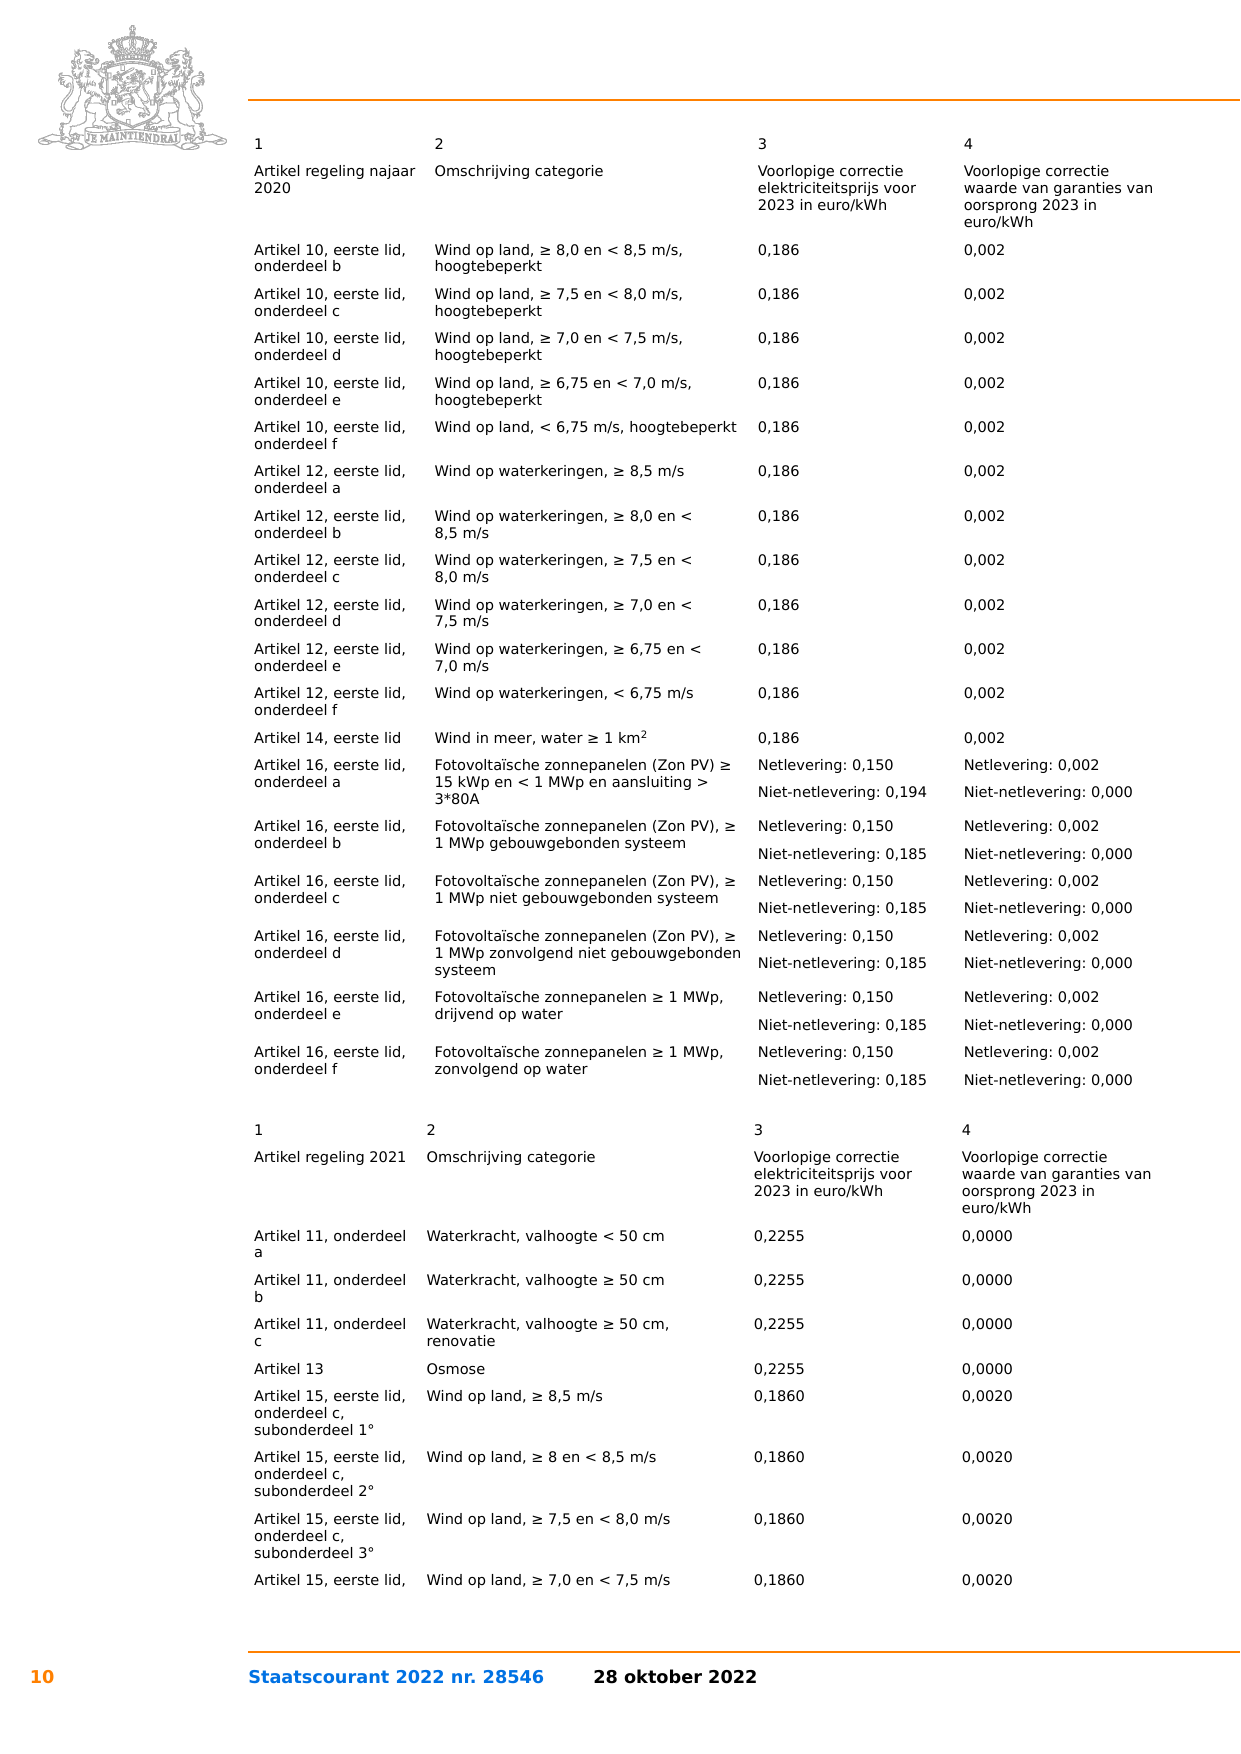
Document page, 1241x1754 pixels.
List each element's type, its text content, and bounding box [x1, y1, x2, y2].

table_cell Artikel 12, eerste lid, onderdeel d [249, 592, 428, 635]
table_header 4 [956, 1117, 1163, 1143]
table_cell Netlevering: 0,150 [752, 868, 957, 895]
table_cell Waterkracht, valhoogte ≥ 50 cm, renovatie [421, 1311, 747, 1355]
table_cell Omschrijving categorie [429, 158, 751, 236]
table_cell Niet-netlevering: 0,000 [958, 841, 1163, 867]
table_cell Fotovoltaïsche zonnepanelen (Zon PV), ≥ 1 MWp gebouwgebonden systeem [429, 814, 751, 867]
table_cell 0,2255 [748, 1356, 955, 1382]
table_cell 0,2255 [748, 1267, 955, 1310]
table_cell Wind op waterkeringen, ≥ 7,0 en < 7,5 m/s [429, 592, 751, 635]
table_cell Omschrijving categorie [421, 1144, 747, 1222]
table_cell Artikel 15, eerste lid, [249, 1567, 420, 1594]
table_cell Artikel 16, eerste lid, onderdeel d [249, 923, 428, 983]
table_cell 0,2255 [748, 1223, 955, 1266]
table_cell Wind op land, ≥ 7,5 en < 8,0 m/s, hoogtebeperkt [429, 281, 751, 324]
table_cell Artikel 10, eerste lid, onderdeel f [249, 414, 428, 457]
table_header 3 [748, 1117, 955, 1143]
table_cell Netlevering: 0,002 [958, 868, 1163, 895]
table_cell Voorlopige correctie waarde van garanties van oorsprong 2023 in euro/kWh [956, 1144, 1163, 1222]
table_cell 0,002 [958, 459, 1163, 502]
table_cell Niet-netlevering: 0,185 [752, 1067, 957, 1093]
table_cell Netlevering: 0,002 [958, 923, 1163, 949]
table_cell Fotovoltaïsche zonnepanelen (Zon PV), ≥ 1 MWp zonvolgend niet gebouwgebonden systeem [429, 923, 751, 983]
table_cell 0,186 [752, 725, 957, 751]
table_cell 0,186 [752, 503, 957, 546]
table_cell Artikel regeling 2021 [249, 1144, 420, 1222]
table_cell Fotovoltaïsche zonnepanelen (Zon PV), ≥ 1 MWp niet gebouwgebonden systeem [429, 868, 751, 922]
table_header 4 [958, 131, 1163, 157]
table_cell 0,186 [752, 370, 957, 413]
table_cell Artikel 16, eerste lid, onderdeel e [249, 985, 428, 1038]
table_cell Netlevering: 0,150 [752, 985, 957, 1011]
table_cell Wind op waterkeringen, ≥ 8,5 m/s [429, 459, 751, 502]
table_cell Artikel 12, eerste lid, onderdeel a [249, 459, 428, 502]
table_cell Artikel 16, eerste lid, onderdeel a [249, 752, 428, 812]
table_cell 0,002 [958, 725, 1163, 751]
table_cell 0,1860 [748, 1445, 955, 1505]
table_cell Netlevering: 0,150 [752, 923, 957, 949]
table_cell Wind op land, ≥ 8 en < 8,5 m/s [421, 1445, 747, 1505]
table_cell Wind op land, ≥ 8,5 m/s [421, 1383, 747, 1443]
table_cell Artikel 14, eerste lid [249, 725, 428, 751]
table_cell 0,002 [958, 503, 1163, 546]
table_cell Wind op waterkeringen, ≥ 6,75 en < 7,0 m/s [429, 636, 751, 679]
table_cell Artikel 10, eerste lid, onderdeel e [249, 370, 428, 413]
table_cell 0,002 [958, 237, 1163, 280]
table_cell Netlevering: 0,150 [752, 1039, 957, 1066]
table_cell Artikel 15, eerste lid, onderdeel c, subonderdeel 1° [249, 1383, 420, 1443]
table_cell Wind op land, ≥ 6,75 en < 7,0 m/s, hoogtebeperkt [429, 370, 751, 413]
table_cell Fotovoltaïsche zonnepanelen ≥ 1 MWp, drijvend op water [429, 985, 751, 1038]
table_cell Niet-netlevering: 0,000 [958, 951, 1163, 983]
table_cell Artikel 10, eerste lid, onderdeel d [249, 325, 428, 369]
table_cell Fotovoltaïsche zonnepanelen ≥ 1 MWp, zonvolgend op water [429, 1039, 751, 1093]
table_cell 0,186 [752, 547, 957, 591]
table_cell Netlevering: 0,002 [958, 752, 1163, 778]
table_cell Waterkracht, valhoogte ≥ 50 cm [421, 1267, 747, 1310]
table_cell 0,0000 [956, 1356, 1163, 1382]
table_header 3 [752, 131, 957, 157]
table_cell Artikel 13 [249, 1356, 420, 1382]
table_cell Artikel 10, eerste lid, onderdeel c [249, 281, 428, 324]
table_cell Artikel 12, eerste lid, onderdeel b [249, 503, 428, 546]
table_cell 0,002 [958, 414, 1163, 457]
table_cell 0,002 [958, 592, 1163, 635]
table_cell 0,002 [958, 547, 1163, 591]
table_cell Niet-netlevering: 0,185 [752, 841, 957, 867]
table_cell Voorlopige correctie elektriciteitsprijs voor 2023 in euro/kWh [748, 1144, 955, 1222]
table_cell Wind op land, ≥ 7,0 en < 7,5 m/s, hoogtebeperkt [429, 325, 751, 369]
table_cell 0,186 [752, 592, 957, 635]
table_cell 0,186 [752, 281, 957, 324]
table_cell 0,002 [958, 325, 1163, 369]
table_cell 0,186 [752, 325, 957, 369]
table_cell Artikel 12, eerste lid, onderdeel f [249, 680, 428, 724]
table_cell 0,002 [958, 281, 1163, 324]
table_cell Artikel regeling najaar 2020 [249, 158, 428, 236]
table_cell Niet-netlevering: 0,000 [958, 1067, 1163, 1093]
table_cell 0,002 [958, 636, 1163, 679]
table_cell Wind op waterkeringen, ≥ 7,5 en < 8,0 m/s [429, 547, 751, 591]
table_cell Netlevering: 0,002 [958, 1039, 1163, 1066]
table_cell Artikel 11, onderdeel b [249, 1267, 420, 1310]
table_cell Artikel 16, eerste lid, onderdeel b [249, 814, 428, 867]
table_cell Artikel 12, eerste lid, onderdeel c [249, 547, 428, 591]
table_cell Netlevering: 0,002 [958, 985, 1163, 1011]
table_header 1 [249, 1117, 420, 1143]
table_cell 0,186 [752, 459, 957, 502]
table_cell 0,1860 [748, 1506, 955, 1566]
table_cell 0,1860 [748, 1383, 955, 1443]
table_cell Wind op land, < 6,75 m/s, hoogtebeperkt [429, 414, 751, 457]
table_cell 0,186 [752, 680, 957, 724]
table_header 2 [421, 1117, 747, 1143]
table_cell Niet-netlevering: 0,185 [752, 896, 957, 922]
table_header 2 [429, 131, 751, 157]
table_cell Artikel 10, eerste lid, onderdeel b [249, 237, 428, 280]
table_cell Fotovoltaïsche zonnepanelen (Zon PV) ≥ 15 kWp en < 1 MWp en aansluiting > 3*80A [429, 752, 751, 812]
table_cell Netlevering: 0,002 [958, 814, 1163, 840]
table_cell Artikel 15, eerste lid, onderdeel c, subonderdeel 2° [249, 1445, 420, 1505]
table_cell 0,002 [958, 370, 1163, 413]
table_cell 0,186 [752, 636, 957, 679]
table_cell Waterkracht, valhoogte < 50 cm [421, 1223, 747, 1266]
table_cell 0,0000 [956, 1223, 1163, 1266]
table_cell 0,0000 [956, 1267, 1163, 1310]
table_cell Artikel 15, eerste lid, onderdeel c, subonderdeel 3° [249, 1506, 420, 1566]
table_cell Artikel 12, eerste lid, onderdeel e [249, 636, 428, 679]
table_header 1 [249, 131, 428, 157]
table_cell Niet-netlevering: 0,000 [958, 1012, 1163, 1038]
table_cell Niet-netlevering: 0,000 [958, 896, 1163, 922]
table_cell Niet-netlevering: 0,000 [958, 780, 1163, 812]
table_cell Wind in meer, water ≥ 1 km2 [429, 725, 751, 751]
table_cell Wind op waterkeringen, < 6,75 m/s [429, 680, 751, 724]
table_cell 0,1860 [748, 1567, 955, 1594]
table_cell Netlevering: 0,150 [752, 814, 957, 840]
table_cell Wind op land, ≥ 7,5 en < 8,0 m/s [421, 1506, 747, 1566]
table_cell Artikel 11, onderdeel c [249, 1311, 420, 1355]
table_cell Niet-netlevering: 0,185 [752, 1012, 957, 1038]
table_cell Osmose [421, 1356, 747, 1382]
table_cell 0,0000 [956, 1311, 1163, 1355]
table_cell Netlevering: 0,150 [752, 752, 957, 778]
table_cell 0,2255 [748, 1311, 955, 1355]
table_cell 0,0020 [956, 1445, 1163, 1505]
table_cell 0,002 [958, 680, 1163, 724]
table_cell Niet-netlevering: 0,194 [752, 780, 957, 812]
table_cell Artikel 16, eerste lid, onderdeel f [249, 1039, 428, 1093]
table_cell Voorlopige correctie elektriciteitsprijs voor 2023 in euro/kWh [752, 158, 957, 236]
table_cell Voorlopige correctie waarde van garanties van oorsprong 2023 in euro/kWh [958, 158, 1163, 236]
picture [38, 25, 227, 150]
table_cell 0,186 [752, 237, 957, 280]
table_cell 0,0020 [956, 1383, 1163, 1443]
table_cell Niet-netlevering: 0,185 [752, 951, 957, 983]
table_cell 0,0020 [956, 1567, 1163, 1594]
table_cell Wind op land, ≥ 8,0 en < 8,5 m/s, hoogtebeperkt [429, 237, 751, 280]
table_cell Artikel 16, eerste lid, onderdeel c [249, 868, 428, 922]
table_cell 0,0020 [956, 1506, 1163, 1566]
table_cell 0,186 [752, 414, 957, 457]
table_cell Wind op waterkeringen, ≥ 8,0 en < 8,5 m/s [429, 503, 751, 546]
table_cell Artikel 11, onderdeel a [249, 1223, 420, 1266]
table_cell Wind op land, ≥ 7,0 en < 7,5 m/s [421, 1567, 747, 1594]
